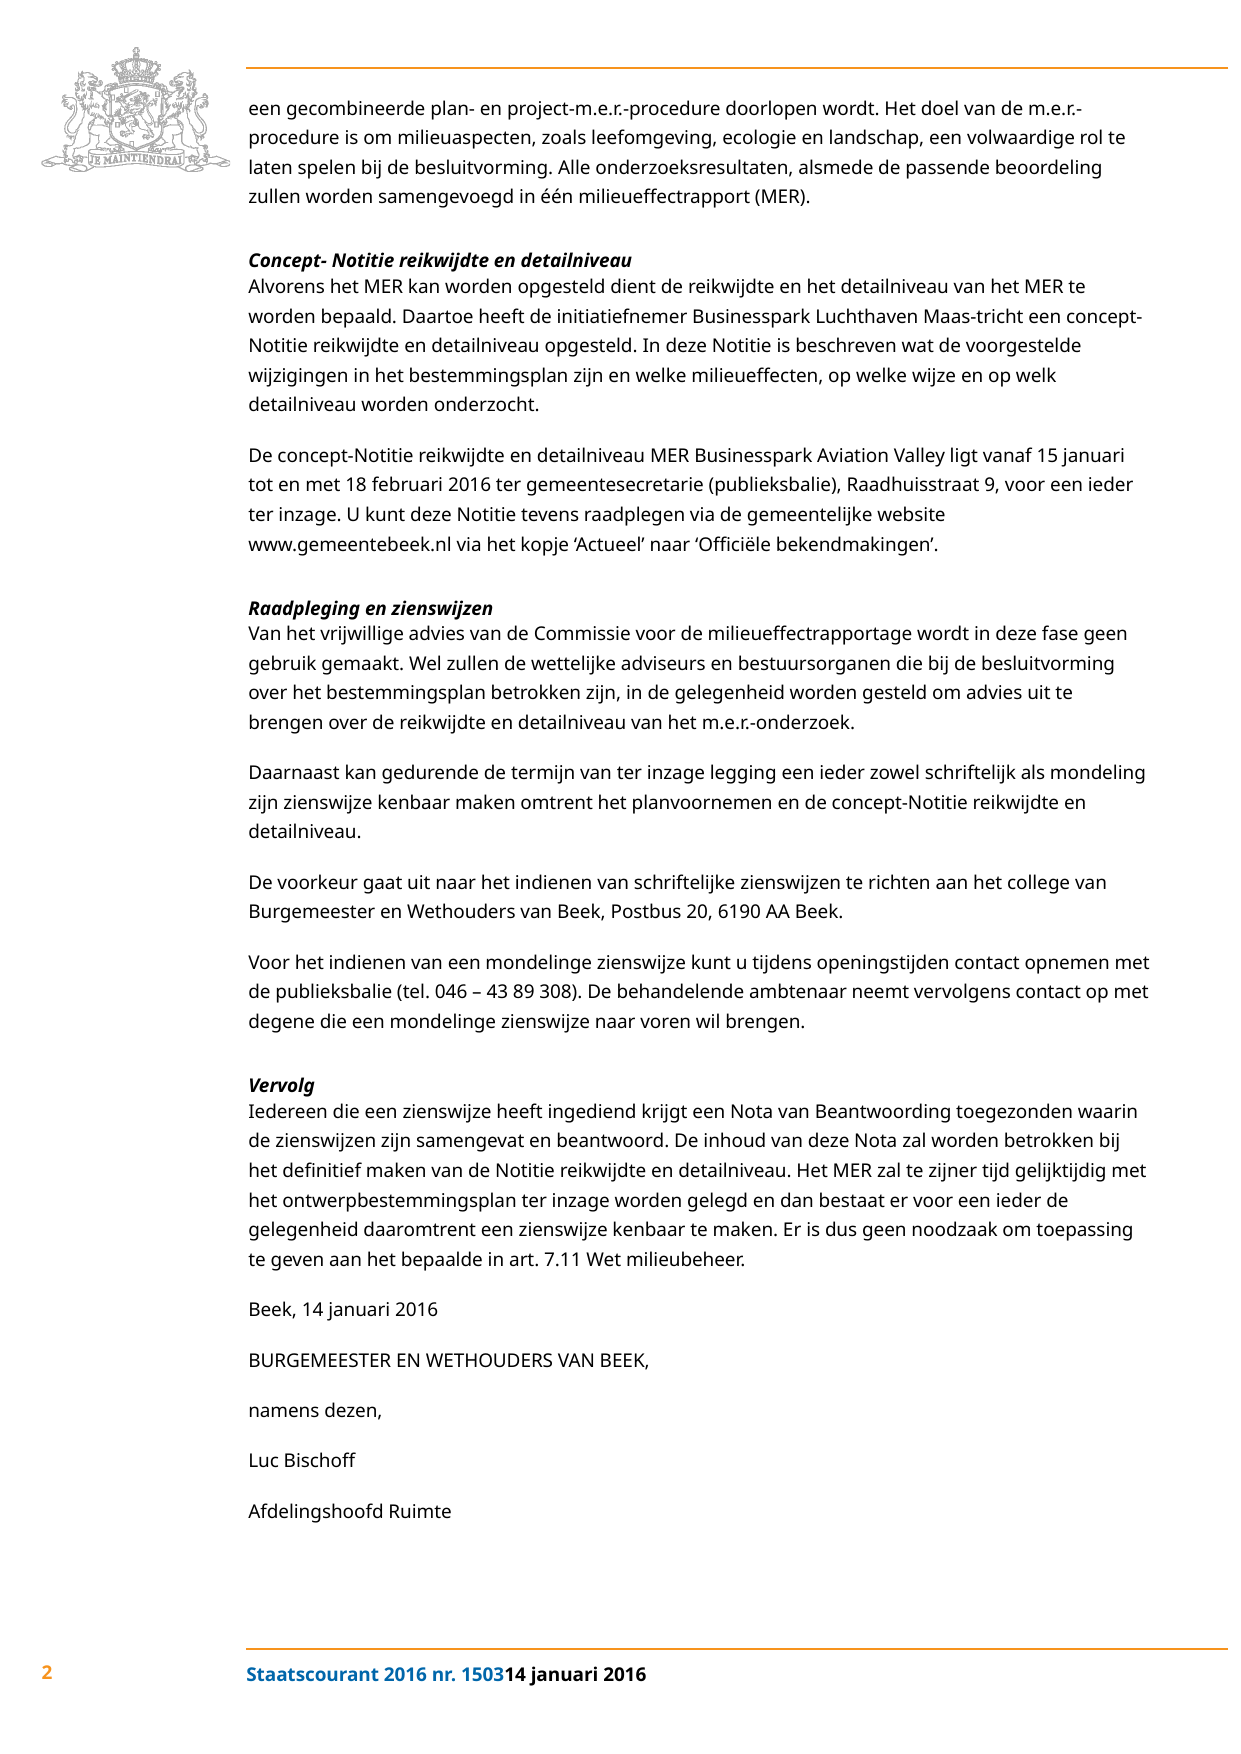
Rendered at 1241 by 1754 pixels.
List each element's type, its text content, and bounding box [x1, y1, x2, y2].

text Beek, 14 januari 2016 [248, 1296, 1152, 1322]
text Voor het indienen van een mondelinge zienswijze kunt u tijdens openingstijden contact opnemen met de publieksbalie (tel. 046 – 43 89 308). De behandelende ambtenaar neemt vervolgens contact op met degene die een mondelinge zienswijze naar voren wil brengen. [248, 949, 1152, 1034]
text namens dezen, [248, 1397, 1152, 1423]
text De concept-Notitie reikwijdte en detailniveau MER Businesspark Aviation Valley ligt vanaf 15 januari tot en met 18 februari 2016 ter gemeentesecretarie (publieksbalie), Raadhuisstraat 9, voor een ieder ter inzage. U kunt deze Notitie tevens raadplegen via de gemeentelijke website www.gemeentebeek.nl via het kopje ‘Actueel’ naar ‘Officiële bekendmakingen’. [248, 442, 1152, 556]
text Van het vrijwillige advies van de Commissie voor de milieueffectrapportage wordt in deze fase geen gebruik gemaakt. Wel zullen de wettelijke adviseurs en bestuursorganen die bij de besluitvorming over het bestemmingsplan betrokken zijn, in de gelegenheid worden gesteld om advies uit te brengen over de reikwijdte en detailniveau van het m.e.r.-onderzoek. [248, 620, 1152, 735]
text Daarnaast kan gedurende de termijn van ter inzage legging een ieder zowel schriftelijk als mondeling zijn zienswijze kenbaar maken omtrent het planvoornemen en de concept-Notitie reikwijdte en detailniveau. [248, 759, 1152, 844]
text Iedereen die een zienswijze heeft ingediend krijgt een Nota van Beantwoording toegezonden waarin de zienswijzen zijn samengevat en beantwoord. De inhoud van deze Nota zal worden betrokken bij het definitief maken van de Notitie reikwijdte en detailniveau. Het MER zal te zijner tijd gelijktijdig met het ontwerpbestemmingsplan ter inzage worden gelegd en dan bestaat er voor een ieder de gelegenheid daaromtrent een zienswijze kenbaar te maken. Er is dus geen noodzaak om toepassing te geven aan het bepaalde in art. 7.11 Wet milieubeheer. [248, 1098, 1152, 1272]
text Luc Bischoff [248, 1448, 1152, 1473]
picture [41, 47, 231, 172]
text een gecombineerde plan- en project-m.e.r.-procedure doorlopen wordt. Het doel van de m.e.r.-procedure is om milieuaspecten, zoals leefomgeving, ecologie en landschap, een volwaardige rol te laten spelen bij de besluitvorming. Alle onderzoeksresultaten, alsmede de passende beoordeling zullen worden samengevoegd in één milieueffectrapport (MER). [248, 95, 1152, 209]
text BURGEMEESTER EN WETHOUDERS VAN BEEK, [248, 1347, 1152, 1372]
text Raadpleging en zienswijzen [248, 595, 1152, 620]
text Afdelingshoofd Ruimte [248, 1498, 1152, 1524]
text Alvorens het MER kan worden opgesteld dient de reikwijdte en het detailniveau van het MER te worden bepaald. Daartoe heeft de initiatiefnemer Businesspark Luchthaven Maas-tricht een concept-Notitie reikwijdte en detailniveau opgesteld. In deze Notitie is beschreven wat de voorgestelde wijzigingen in het bestemmingsplan zijn en welke milieueffecten, op welke wijze en op welk detailniveau worden onderzocht. [248, 273, 1152, 417]
text Vervolg [248, 1072, 1152, 1098]
text De voorkeur gaat uit naar het indienen van schriftelijke zienswijzen te richten aan het college van Burgemeester en Wethouders van Beek, Postbus 20, 6190 AA Beek. [248, 869, 1152, 924]
text Concept- Notitie reikwijdte en detailniveau [248, 247, 1152, 273]
